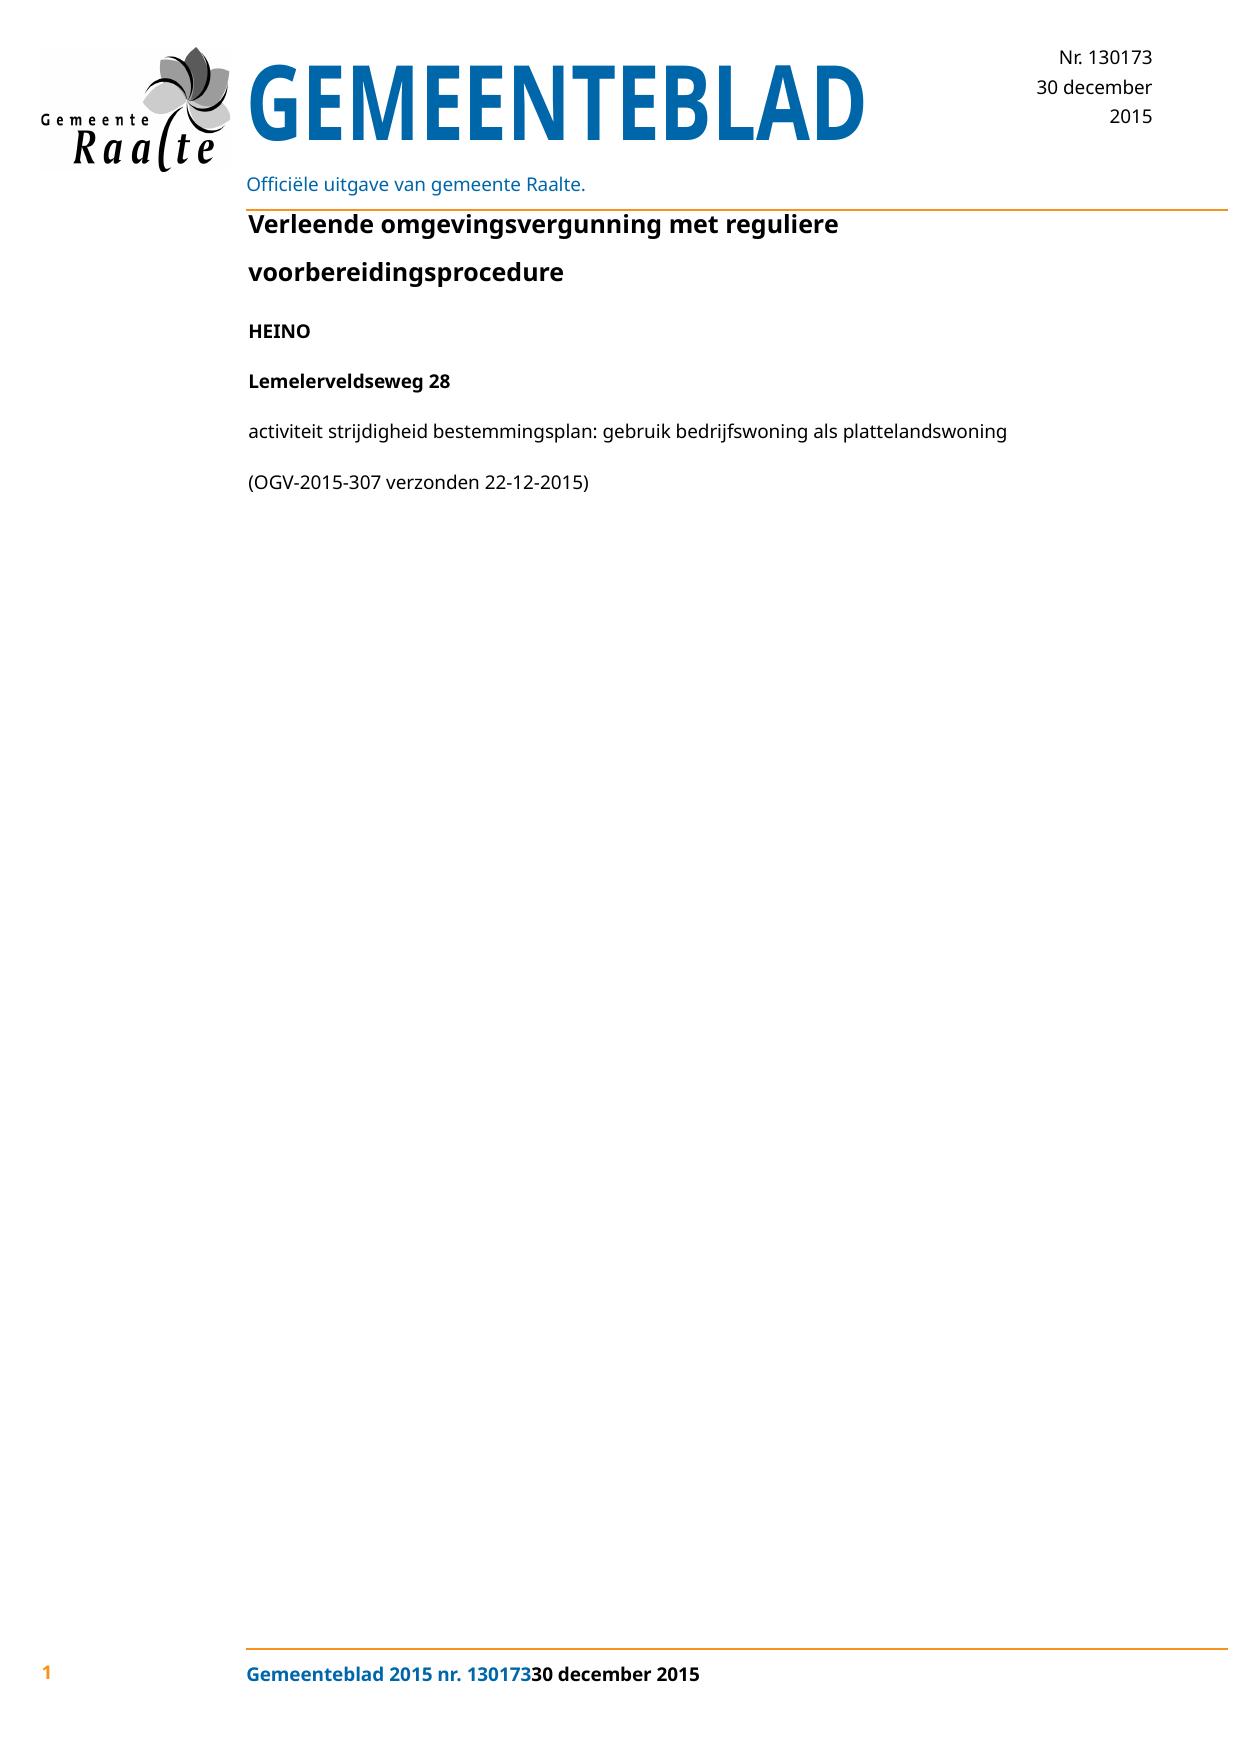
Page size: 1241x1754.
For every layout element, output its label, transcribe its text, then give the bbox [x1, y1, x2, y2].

text Lemelerveldseweg 28 [248, 368, 1152, 394]
text Verleende omgevingsvergunning met reguliere voorbereidingsprocedure [248, 211, 1152, 288]
text HEINO [248, 318, 1152, 344]
picture [41, 47, 231, 172]
text activiteit strijdigheid bestemmingsplan: gebruik bedrijfswoning als plattelandswoning [248, 419, 1152, 444]
text (OGV-2015-307 verzonden 22-12-2015) [248, 469, 1152, 495]
